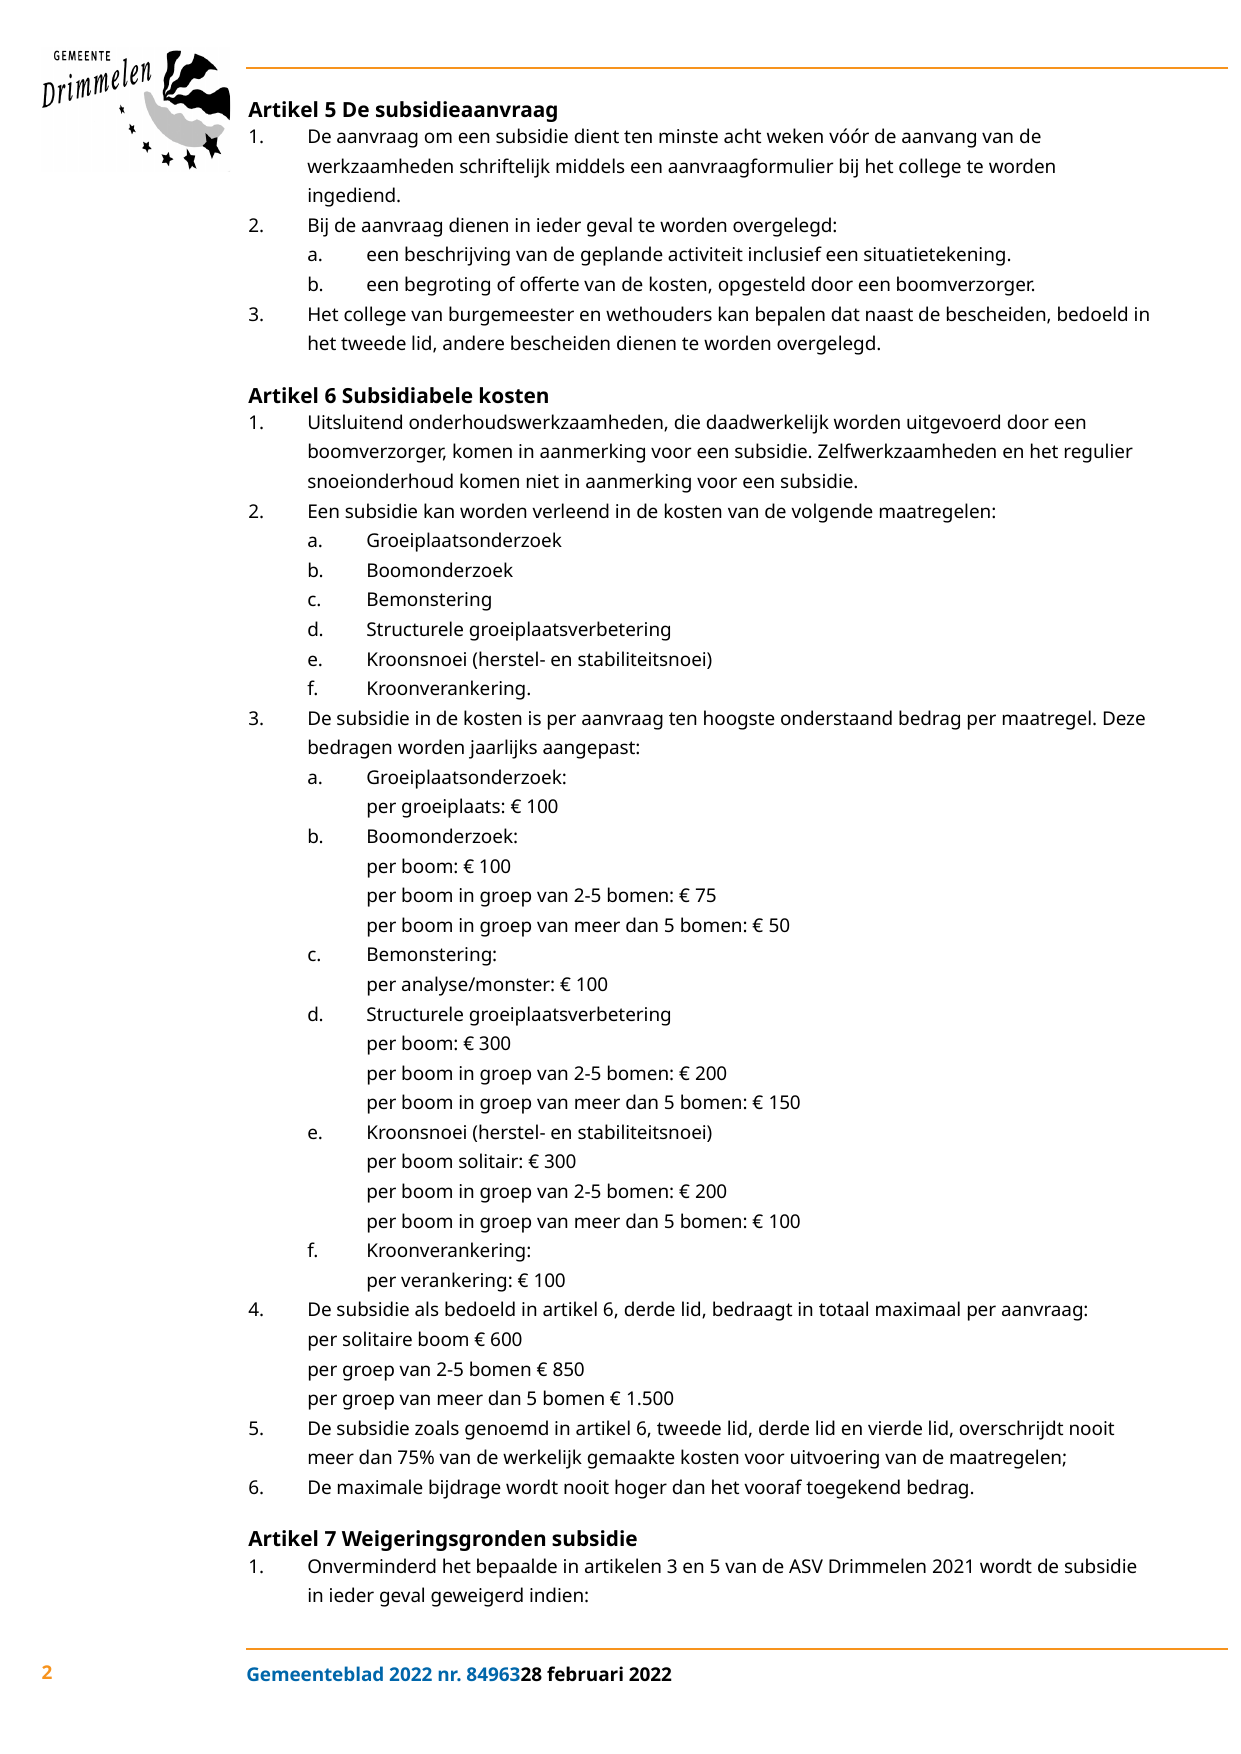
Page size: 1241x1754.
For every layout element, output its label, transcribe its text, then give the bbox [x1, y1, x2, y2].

list Kroonverankering: [307, 1237, 1152, 1263]
list per boom in groep van meer dan 5 bomen: € 50 [307, 912, 1152, 938]
list per boom: € 300 [307, 1030, 1152, 1056]
text Artikel 7 Weigeringsgronden subsidie [248, 1524, 1152, 1553]
list per boom: € 100 [307, 853, 1152, 879]
list per groep van 2-5 bomen € 850 [248, 1356, 1152, 1382]
list De subsidie zoals genoemd in artikel 6, tweede lid, derde lid en vierde lid, overschrijdt nooit meer dan 75% van de werkelijk gemaakte kosten voor uitvoering van de maatregelen; [248, 1415, 1152, 1470]
list per boom in groep van 2-5 bomen: € 75 [307, 882, 1152, 908]
list De subsidie in de kosten is per aanvraag ten hoogste onderstaand bedrag per maatregel. Deze bedragen worden jaarlijks aangepast: [248, 705, 1152, 760]
list per boom in groep van 2-5 bomen: € 200 [307, 1060, 1152, 1086]
list per analyse/monster: € 100 [307, 971, 1152, 997]
text Artikel 6 Subsidiabele kosten [248, 381, 1152, 409]
text Artikel 5 De subsidieaanvraag [248, 95, 1152, 123]
list De subsidie als bedoeld in artikel 6, derde lid, bedraagt in totaal maximaal per aanvraag: [248, 1297, 1152, 1322]
list Kroonverankering. [307, 675, 1152, 701]
list een beschrijving van de geplande activiteit inclusief een situatietekening. [307, 242, 1152, 267]
list Bij de aanvraag dienen in ieder geval te worden overgelegd: [248, 212, 1152, 238]
list per boom in groep van meer dan 5 bomen: € 100 [307, 1208, 1152, 1234]
list Bemonstering [307, 587, 1152, 612]
list per solitaire boom € 600 [248, 1326, 1152, 1352]
list Boomonderzoek: [307, 823, 1152, 849]
list per verankering: € 100 [307, 1267, 1152, 1293]
list per groep van meer dan 5 bomen € 1.500 [248, 1385, 1152, 1411]
list Kroonsnoei (herstel- en stabiliteitsnoei) [307, 1119, 1152, 1145]
list Structurele groeiplaatsverbetering [307, 1001, 1152, 1027]
list per boom solitair: € 300 [307, 1149, 1152, 1174]
picture [41, 47, 231, 172]
list Boomonderzoek [307, 557, 1152, 583]
list Bemonstering: [307, 942, 1152, 967]
list per boom in groep van meer dan 5 bomen: € 150 [307, 1089, 1152, 1115]
list Een subsidie kan worden verleend in de kosten van de volgende maatregelen: [248, 498, 1152, 524]
list De aanvraag om een subsidie dient ten minste acht weken vóór de aanvang van de werkzaamheden schriftelijk middels een aanvraagformulier bij het college te worden ingediend. [248, 123, 1152, 208]
list Onverminderd het bepaalde in artikelen 3 en 5 van de ASV Drimmelen 2021 wordt de subsidie in ieder geval geweigerd indien: [248, 1553, 1152, 1608]
list Het college van burgemeester en wethouders kan bepalen dat naast de bescheiden, bedoeld in het tweede lid, andere bescheiden dienen te worden overgelegd. [248, 301, 1152, 356]
list Kroonsnoei (herstel- en stabiliteitsnoei) [307, 646, 1152, 672]
list Uitsluitend onderhoudswerkzaamheden, die daadwerkelijk worden uitgevoerd door een boomverzorger, komen in aanmerking voor een subsidie. Zelfwerkzaamheden en het regulier snoeionderhoud komen niet in aanmerking voor een subsidie. [248, 409, 1152, 494]
list Structurele groeiplaatsverbetering [307, 616, 1152, 642]
list De maximale bijdrage wordt nooit hoger dan het vooraf toegekend bedrag. [248, 1474, 1152, 1500]
list per groeiplaats: € 100 [307, 794, 1152, 819]
list een begroting of offerte van de kosten, opgesteld door een boomverzorger. [307, 271, 1152, 297]
list Groeiplaatsonderzoek: [307, 764, 1152, 790]
list Groeiplaatsonderzoek [307, 527, 1152, 553]
list per boom in groep van 2-5 bomen: € 200 [307, 1178, 1152, 1204]
